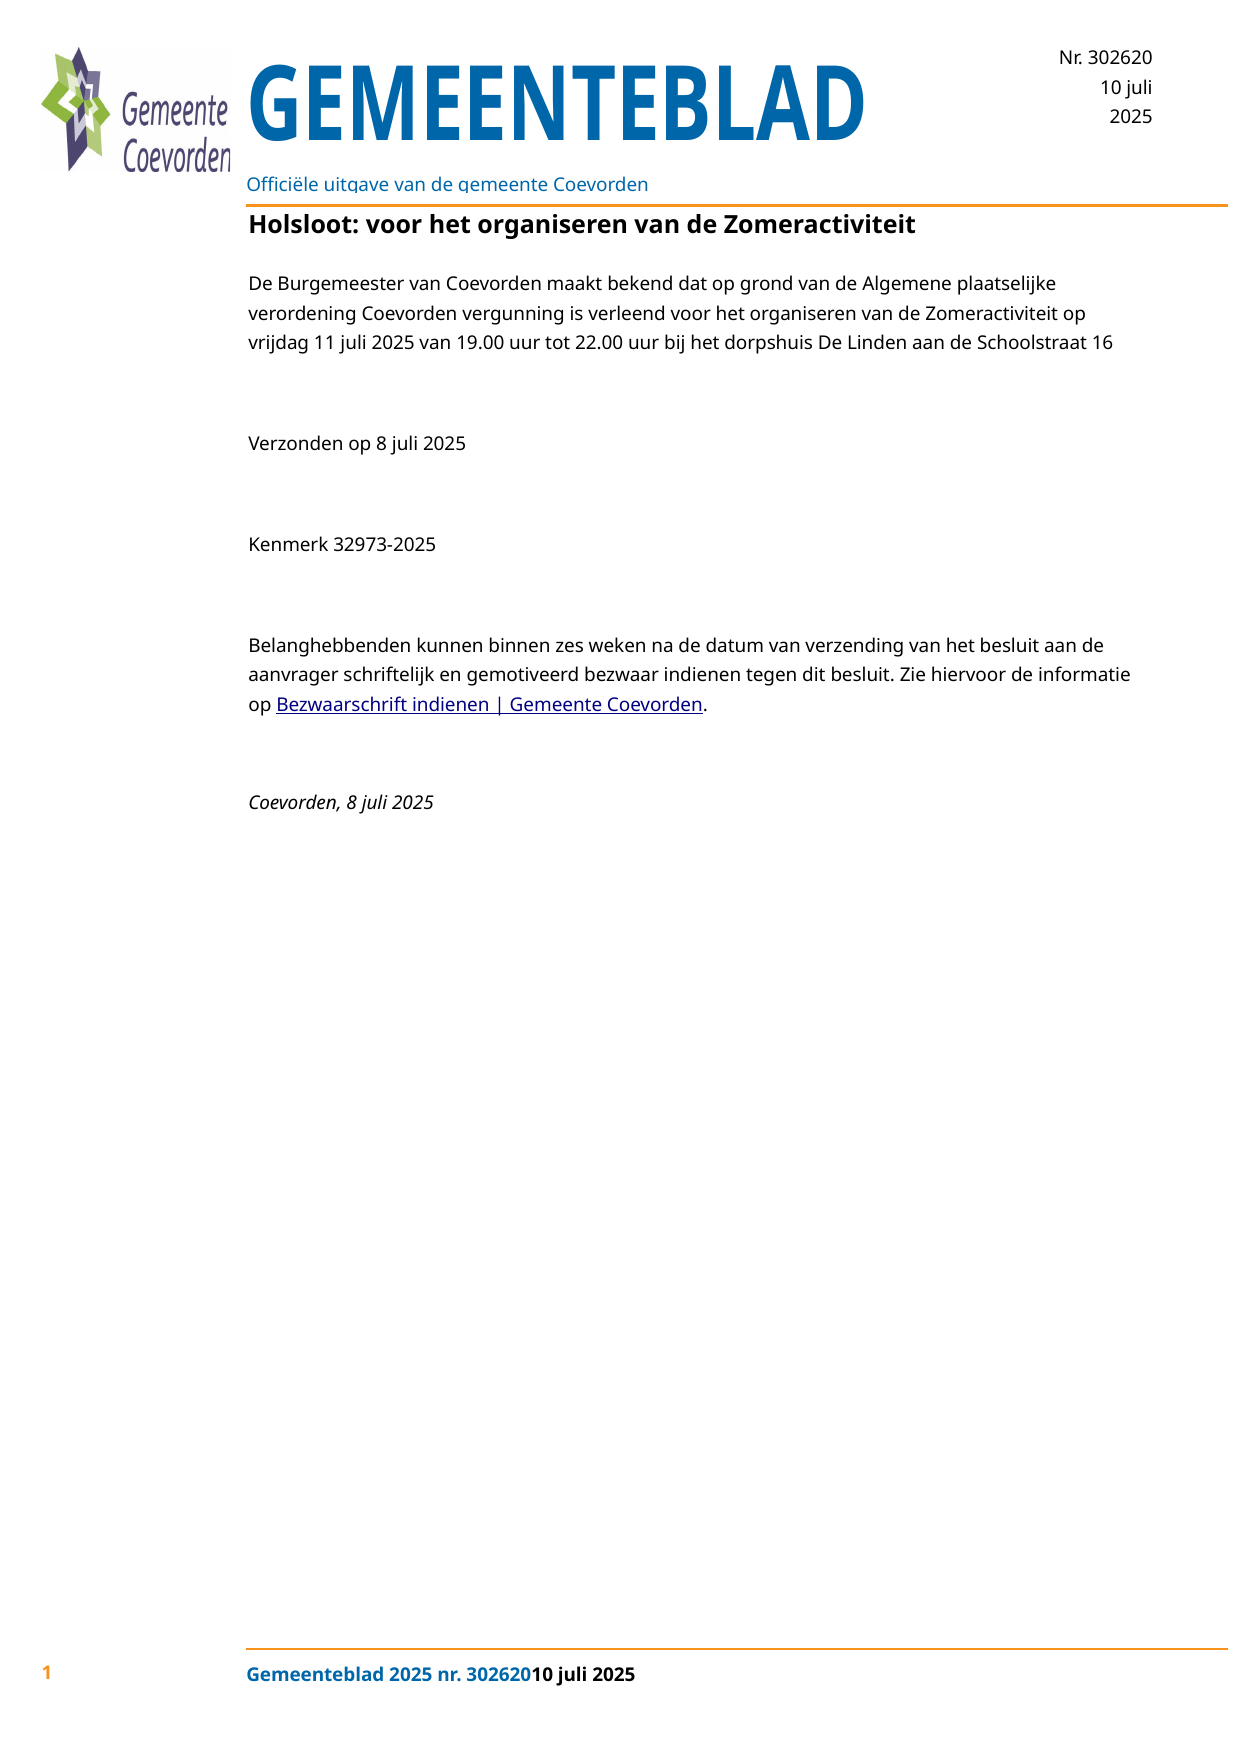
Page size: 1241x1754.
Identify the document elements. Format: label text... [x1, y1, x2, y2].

text De Burgemeester van Coevorden maakt bekend dat op grond van de Algemene plaatselijke verordening Coevorden vergunning is verleend voor het organiseren van de Zomeractiviteit op vrijdag 11 juli 2025 van 19.00 uur tot 22.00 uur bij het dorpshuis De Linden aan de Schoolstraat 16 [248, 270, 1152, 355]
text Kenmerk 32973-2025 [248, 531, 1152, 557]
text Coevorden, 8 juli 2025 [248, 789, 1152, 815]
text Verzonden op 8 juli 2025 [248, 430, 1152, 456]
picture [41, 47, 231, 172]
text Belanghebbenden kunnen binnen zes weken na de datum van verzending van het besluit aan de aanvrager schriftelijk en gemotiveerd bezwaar indienen tegen dit besluit. Zie hiervoor de informatie op Bezwaarschrift indienen | Gemeente Coevorden. [248, 632, 1152, 717]
text Holsloot: voor het organiseren van de Zomeractiviteit [248, 207, 1152, 241]
